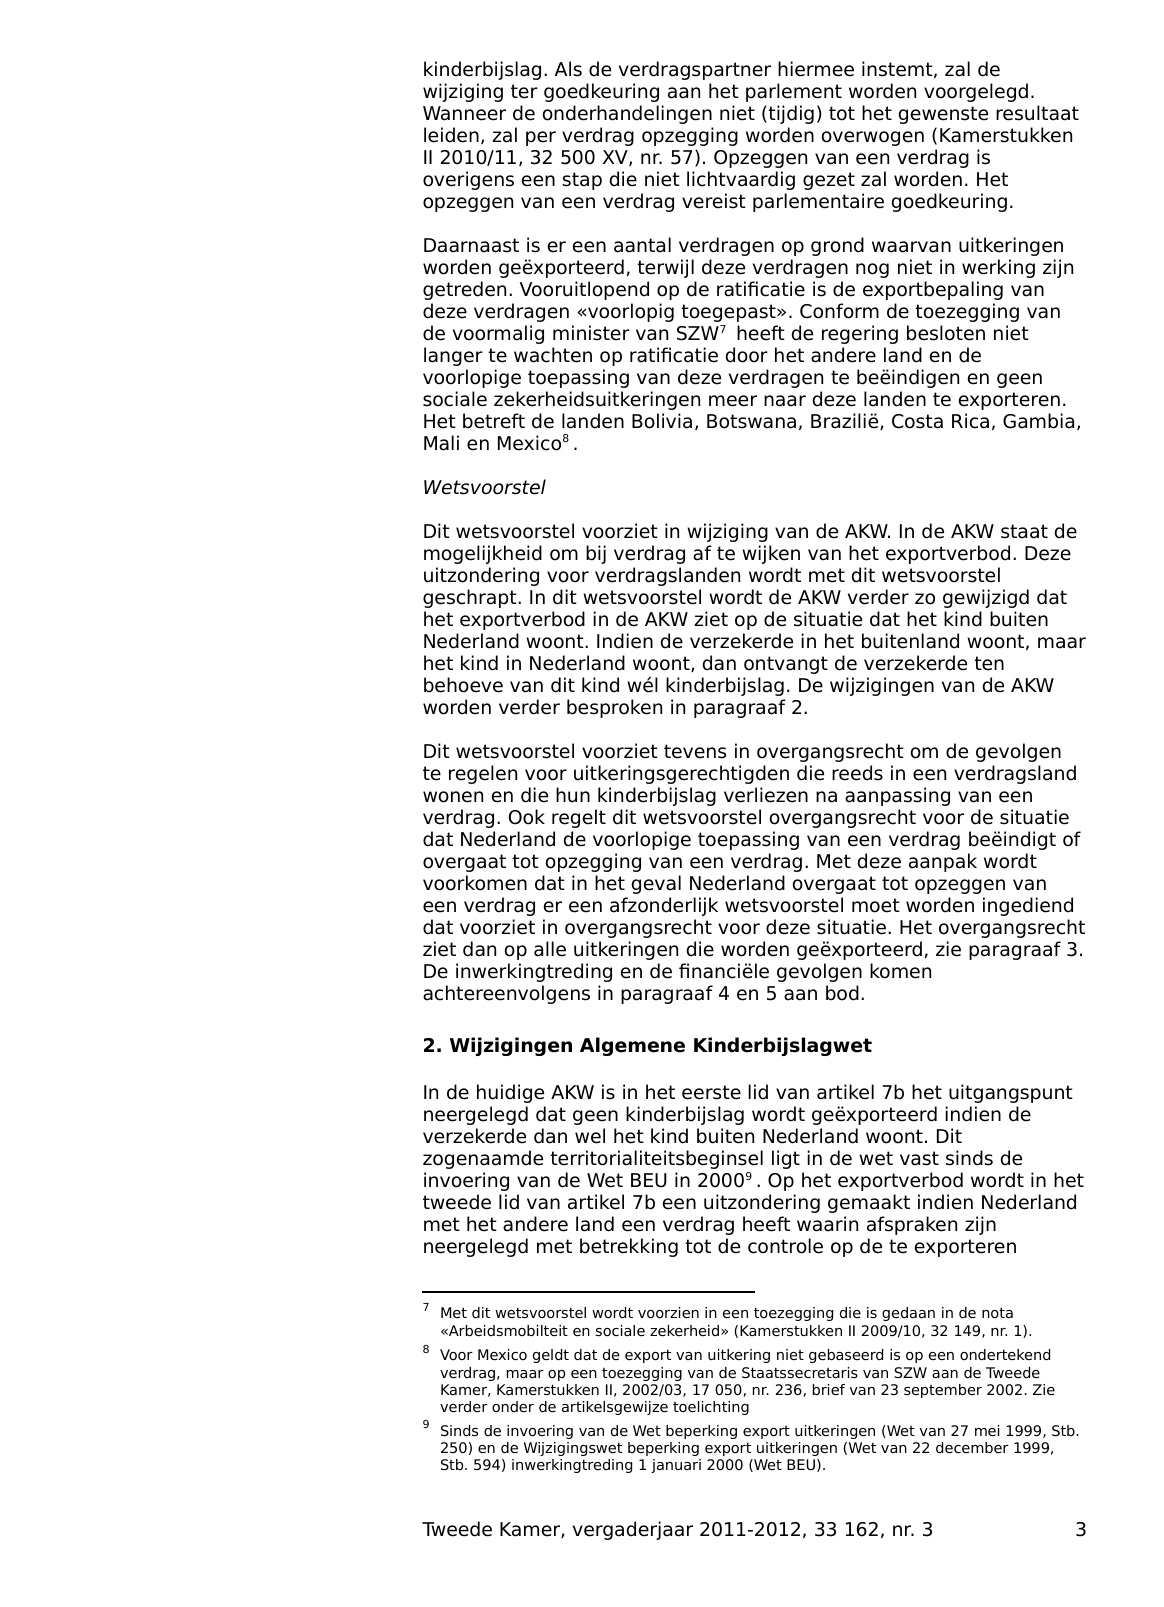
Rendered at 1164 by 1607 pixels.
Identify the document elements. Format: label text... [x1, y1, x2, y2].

text Dit wetsvoorstel voorziet tevens in overgangsrecht om de gevolgen te regelen voor uitkeringsgerechtigden die reeds in een verdragsland wonen en die hun kinderbijslag verliezen na aanpassing van een verdrag. Ook regelt dit wetsvoorstel overgangsrecht voor de situatie dat Nederland de voorlopige toepassing van een verdrag beëindigt of overgaat tot opzegging van een verdrag. Met deze aanpak wordt voorkomen dat in het geval Nederland overgaat tot opzeggen van een verdrag er een afzonderlijk wetsvoorstel moet worden ingediend dat voorziet in overgangsrecht voor deze situatie. Het overgangsrecht ziet dan op alle uitkeringen die worden geëxporteerd, zie paragraaf 3. De inwerkingtreding en de financiële gevolgen komen achtereenvolgens in paragraaf 4 en 5 aan bod. [422, 741, 1087, 1005]
subtitle 2. Wijzigingen Algemene Kinderbijslagwet [422, 1035, 1087, 1057]
subtitle Wetsvoorstel [422, 477, 1087, 499]
text kinderbijslag. Als de verdragspartner hiermee instemt, zal de wijziging ter goedkeuring aan het parlement worden voorgelegd. Wanneer de onderhandelingen niet (tijdig) tot het gewenste resultaat leiden, zal per verdrag opzegging worden overwogen (Kamerstukken II 2010/11, 32 500 XV, nr. 57). Opzeggen van een verdrag is overigens een stap die niet lichtvaardig gezet zal worden. Het opzeggen van een verdrag vereist parlementaire goedkeuring. [422, 59, 1087, 213]
text Daarnaast is er een aantal verdragen op grond waarvan uitkeringen worden geëxporteerd, terwijl deze verdragen nog niet in werking zijn getreden. Vooruitlopend op de ratificatie is de exportbepaling van deze verdragen «voorlopig toegepast». Conform de toezegging van de voormalig minister van SZW heeft de regering besloten niet langer te wachten op ratificatie door het andere land en de voorlopige toepassing van deze verdragen te beëindigen en geen sociale zekerheidsuitkeringen meer naar deze landen te exporteren. Het betreft de landen Bolivia, Botswana, Brazilië, Costa Rica, Gambia, Mali en Mexico. [422, 235, 1087, 455]
text In de huidige AKW is in het eerste lid van artikel 7b het uitgangspunt neergelegd dat geen kinderbijslag wordt geëxporteerd indien de verzekerde dan wel het kind buiten Nederland woont. Dit zogenaamde territorialiteitsbeginsel ligt in de wet vast sinds de invoering van de Wet BEU in 2000. Op het exportverbod wordt in het tweede lid van artikel 7b een uitzondering gemaakt indien Nederland met het andere land een verdrag heeft waarin afspraken zijn neergelegd met betrekking tot de controle op de te exporteren [422, 1082, 1087, 1258]
text Sinds de invoering van de Wet beperking export uitkeringen (Wet van 27 mei 1999, Stb. 250) en de Wijzigingswet beperking export uitkeringen (Wet van 22 december 1999, Stb. 594) inwerkingtreding 1 januari 2000 (Wet BEU). [422, 1418, 1087, 1474]
text Voor Mexico geldt dat de export van uitkering niet gebaseerd is op een ondertekend verdrag, maar op een toezegging van de Staatssecretaris van SZW aan de Tweede Kamer, Kamerstukken II, 2002/03, 17 050, nr. 236, brief van 23 september 2002. Zie verder onder de artikelsgewijze toelichting [422, 1343, 1087, 1416]
text Dit wetsvoorstel voorziet in wijziging van de AKW. In de AKW staat de mogelijkheid om bij verdrag af te wijken van het exportverbod. Deze uitzondering voor verdragslanden wordt met dit wetsvoorstel geschrapt. In dit wetsvoorstel wordt de AKW verder zo gewijzigd dat het exportverbod in de AKW ziet op de situatie dat het kind buiten Nederland woont. Indien de verzekerde in het buitenland woont, maar het kind in Nederland woont, dan ontvangt de verzekerde ten behoeve van dit kind wél kinderbijslag. De wijzigingen van de AKW worden verder besproken in paragraaf 2. [422, 521, 1087, 719]
text Met dit wetsvoorstel wordt voorzien in een toezegging die is gedaan in de nota «Arbeidsmobilteit en sociale zekerheid» (Kamerstukken II 2009/10, 32 149, nr. 1). [422, 1301, 1087, 1340]
